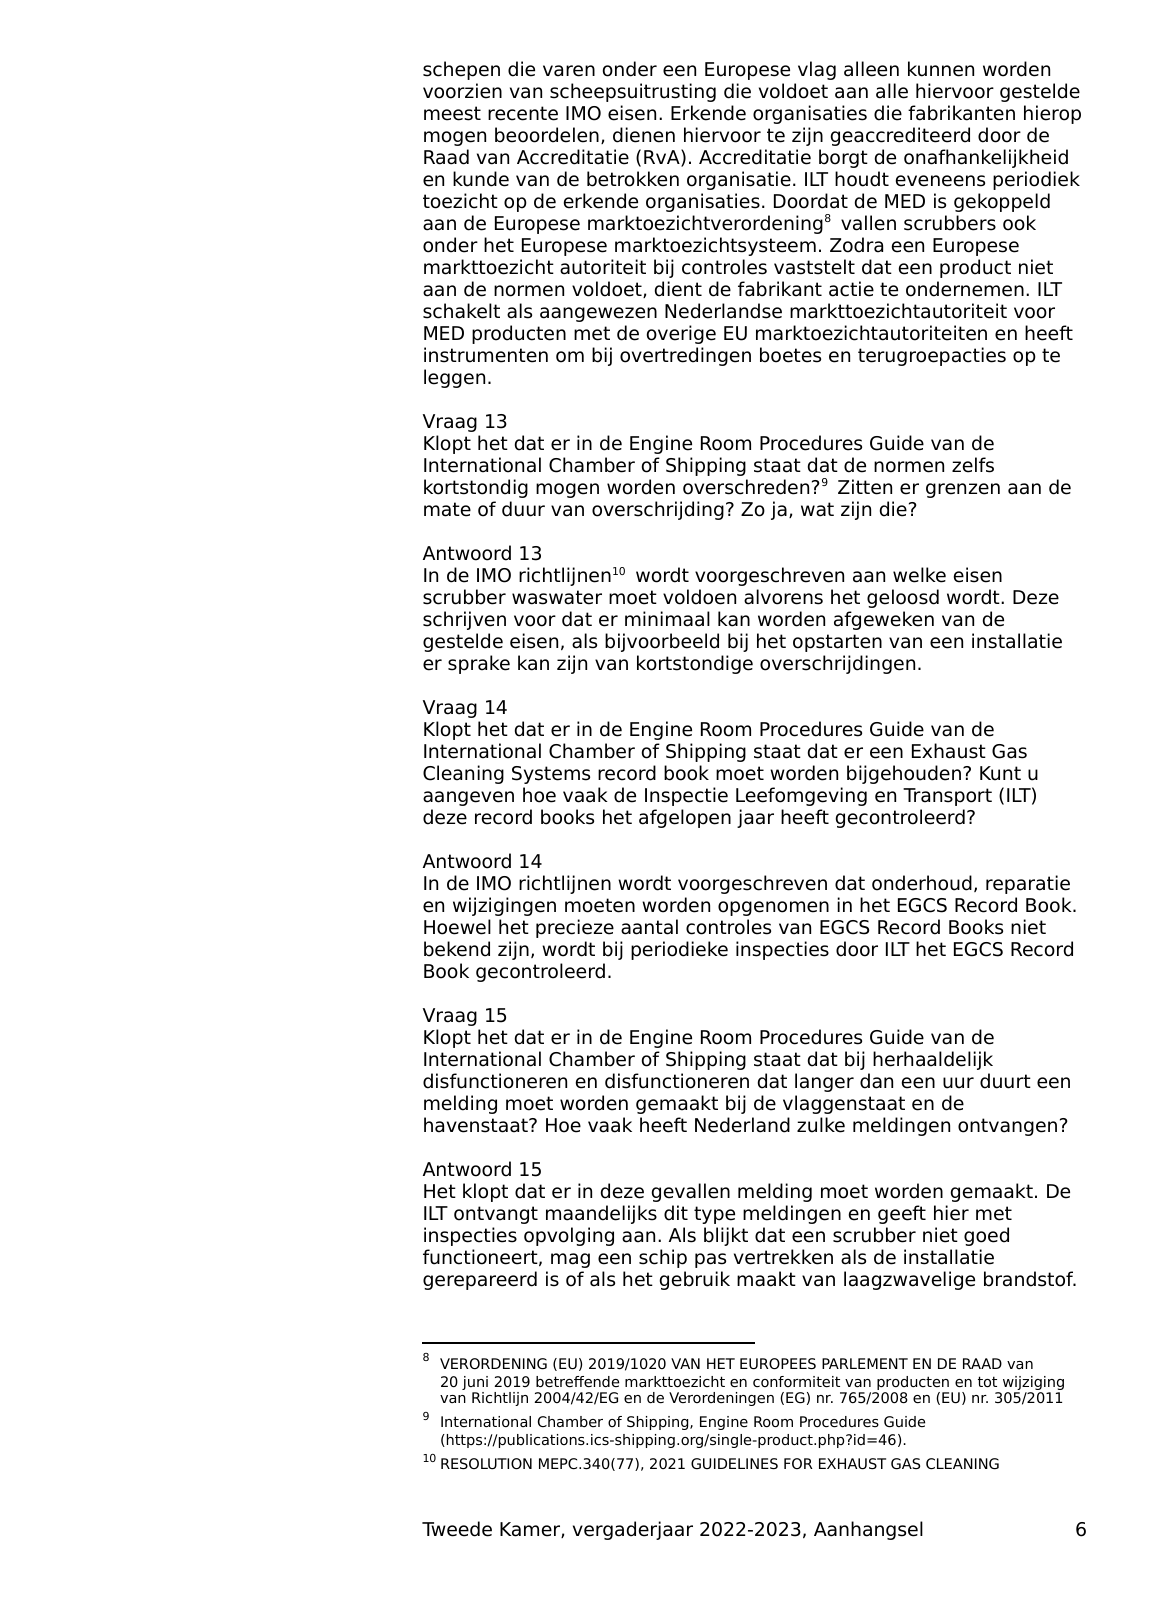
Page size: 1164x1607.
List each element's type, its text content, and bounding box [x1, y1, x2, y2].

text Klopt het dat er in de Engine Room Procedures Guide van de International Chamber of Shipping staat dat de normen zelfs kortstondig mogen worden overschreden? Zitten er grenzen aan de mate of duur van overschrijding? Zo ja, wat zijn die? [422, 433, 1087, 521]
text Vraag 15 [422, 1005, 1087, 1027]
text In de IMO richtlijnen wordt voorgeschreven aan welke eisen scrubber waswater moet voldoen alvorens het geloosd wordt. Deze schrijven voor dat er minimaal kan worden afgeweken van de gestelde eisen, als bijvoorbeeld bij het opstarten van een installatie er sprake kan zijn van kortstondige overschrijdingen. [422, 565, 1087, 675]
text RESOLUTION MEPC.340(77), 2021 GUIDELINES FOR EXHAUST GAS CLEANING [422, 1452, 1087, 1474]
text Vraag 14 [422, 697, 1087, 719]
text Vraag 13 [422, 411, 1087, 433]
text schepen die varen onder een Europese vlag alleen kunnen worden voorzien van scheepsuitrusting die voldoet aan alle hiervoor gestelde meest recente IMO eisen. Erkende organisaties die fabrikanten hierop mogen beoordelen, dienen hiervoor te zijn geaccrediteerd door de Raad van Accreditatie (RvA). Accreditatie borgt de onafhankelijkheid en kunde van de betrokken organisatie. ILT houdt eveneens periodiek toezicht op de erkende organisaties. Doordat de MED is gekoppeld aan de Europese marktoezichtverordening vallen scrubbers ook onder het Europese marktoezichtsysteem. Zodra een Europese markttoezicht autoriteit bij controles vaststelt dat een product niet aan de normen voldoet, dient de fabrikant actie te ondernemen. ILT schakelt als aangewezen Nederlandse markttoezichtautoriteit voor MED producten met de overige EU marktoezichtautoriteiten en heeft instrumenten om bij overtredingen boetes en terugroepacties op te leggen. [422, 59, 1087, 389]
text VERORDENING (EU) 2019/1020 VAN HET EUROPEES PARLEMENT EN DE RAAD van 20 juni 2019 betreffende markttoezicht en conformiteit van producten en tot wijziging van Richtlijn 2004/42/EG en de Verordeningen (EG) nr. 765/2008 en (EU) nr. 305/2011 [422, 1352, 1087, 1407]
text Klopt het dat er in de Engine Room Procedures Guide van de International Chamber of Shipping staat dat er een Exhaust Gas Cleaning Systems record book moet worden bijgehouden? Kunt u aangeven hoe vaak de Inspectie Leefomgeving en Transport (ILT) deze record books het afgelopen jaar heeft gecontroleerd? [422, 719, 1087, 829]
text Antwoord 14 [422, 851, 1087, 873]
text Antwoord 13 [422, 543, 1087, 565]
text In de IMO richtlijnen wordt voorgeschreven dat onderhoud, reparatie en wijzigingen moeten worden opgenomen in het EGCS Record Book. Hoewel het precieze aantal controles van EGCS Record Books niet bekend zijn, wordt bij periodieke inspecties door ILT het EGCS Record Book gecontroleerd. [422, 873, 1087, 983]
text Antwoord 15 [422, 1159, 1087, 1181]
text Klopt het dat er in de Engine Room Procedures Guide van de International Chamber of Shipping staat dat bij herhaaldelijk disfunctioneren en disfunctioneren dat langer dan een uur duurt een melding moet worden gemaakt bij de vlaggenstaat en de havenstaat? Hoe vaak heeft Nederland zulke meldingen ontvangen? [422, 1027, 1087, 1137]
text Het klopt dat er in deze gevallen melding moet worden gemaakt. De ILT ontvangt maandelijks dit type meldingen en geeft hier met inspecties opvolging aan. Als blijkt dat een scrubber niet goed functioneert, mag een schip pas vertrekken als de installatie gerepareerd is of als het gebruik maakt van laagzwavelige brandstof. [422, 1181, 1087, 1291]
text International Chamber of Shipping, Engine Room Procedures Guide (https://publications.ics-shipping.org/single-product.php?id=46). [422, 1410, 1087, 1449]
